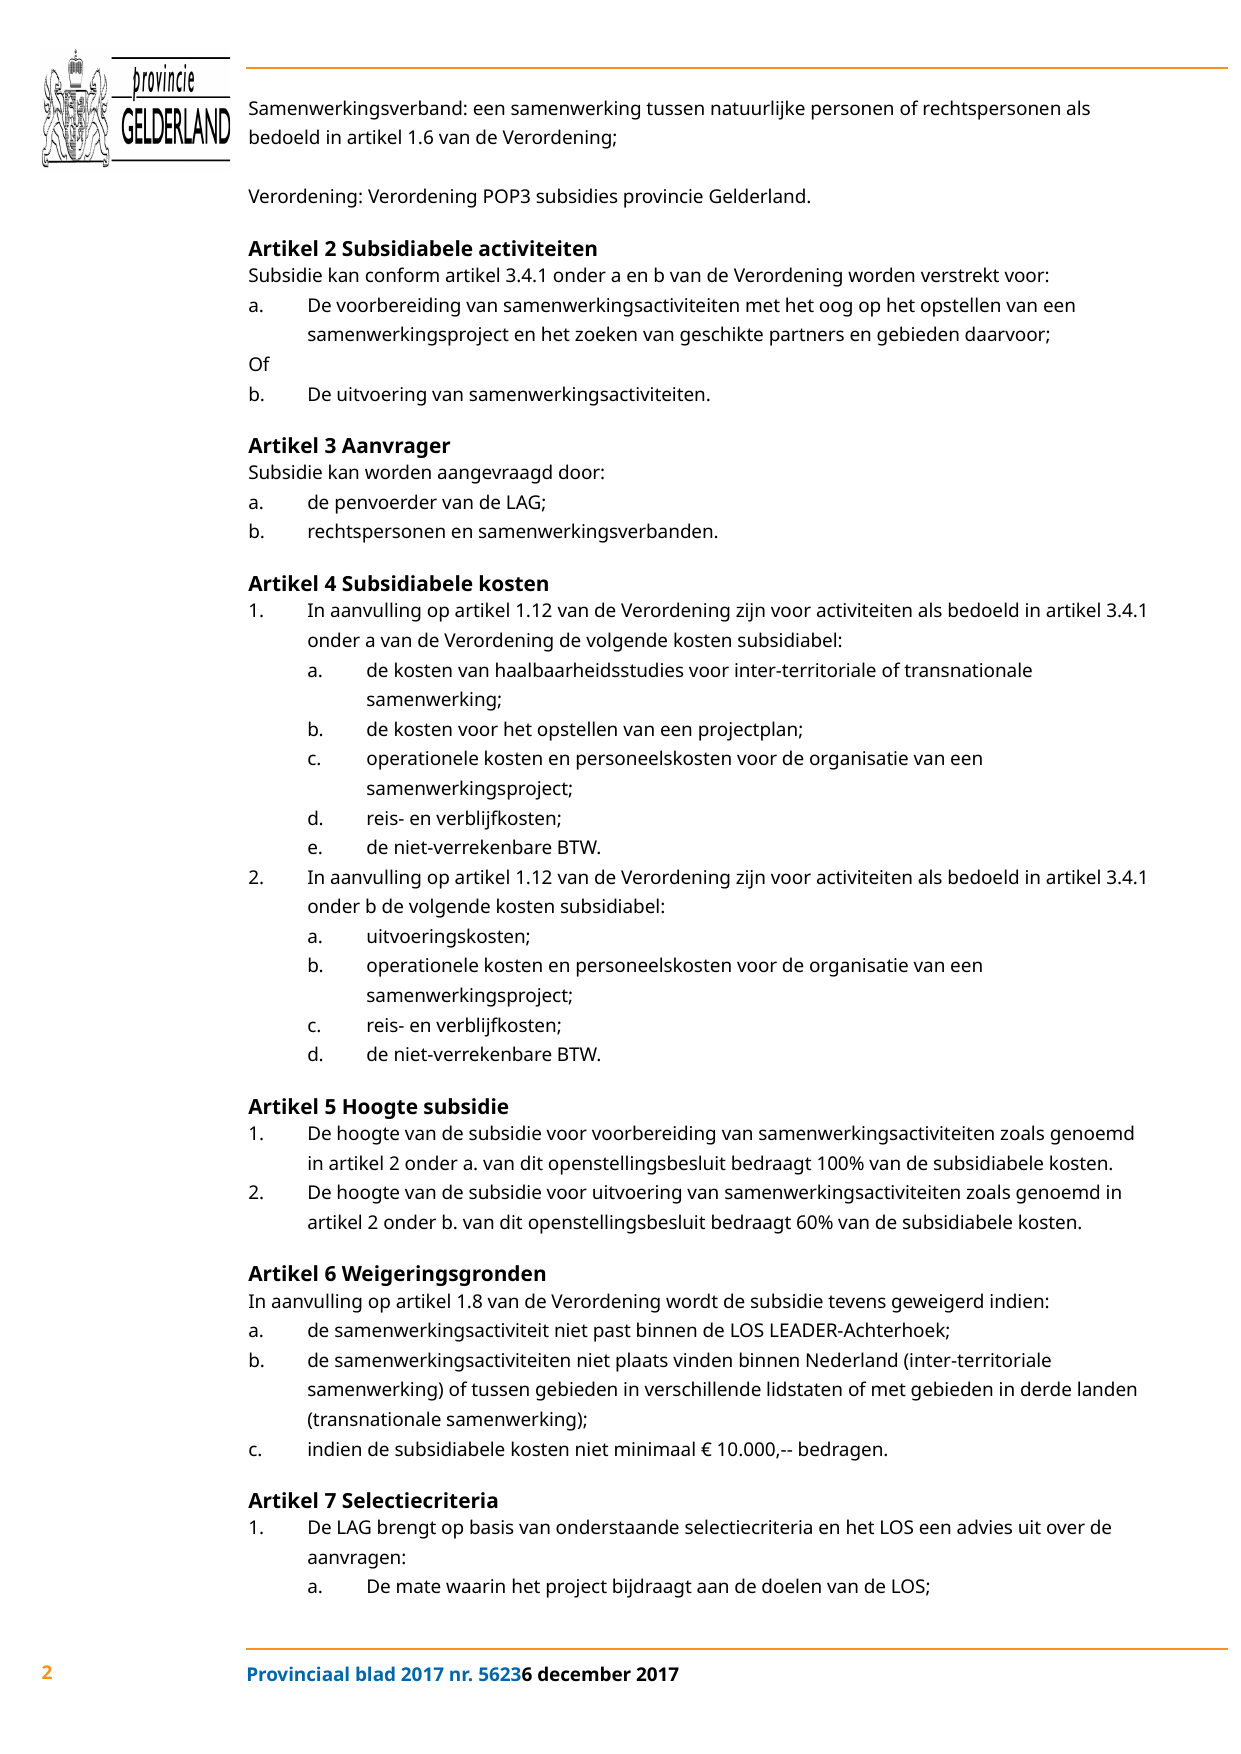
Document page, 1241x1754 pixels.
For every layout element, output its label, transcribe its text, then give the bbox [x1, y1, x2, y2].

list indien de subsidiabele kosten niet minimaal € 10.000,-- bedragen. [248, 1436, 1152, 1461]
list De LAG brengt op basis van onderstaande selectiecriteria en het LOS een advies uit over de aanvragen: [248, 1514, 1152, 1570]
text Artikel 6 Weigeringsgronden [248, 1259, 1152, 1288]
list reis- en verblijfkosten; [307, 1012, 1152, 1037]
list uitvoeringskosten; [307, 923, 1152, 949]
text Artikel 2 Subsidiabele activiteiten [248, 234, 1152, 262]
text Artikel 7 Selectiecriteria [248, 1486, 1152, 1514]
text Artikel 3 Aanvrager [248, 431, 1152, 459]
list de niet-verrekenbare BTW. [307, 1041, 1152, 1067]
picture [41, 47, 231, 172]
text Samenwerkingsverband: een samenwerking tussen natuurlijke personen of rechtspersonen als bedoeld in artikel 1.6 van de Verordening; [248, 95, 1152, 150]
text Artikel 5 Hoogte subsidie [248, 1092, 1152, 1120]
list De mate waarin het project bijdraagt aan de doelen van de LOS; [307, 1574, 1152, 1599]
list de kosten van haalbaarheidsstudies voor inter-territoriale of transnationale samenwerking; [307, 657, 1152, 712]
list rechtspersonen en samenwerkingsverbanden. [248, 519, 1152, 544]
text Subsidie kan conform artikel 3.4.1 onder a en b van de Verordening worden verstrekt voor: [248, 262, 1152, 288]
list De voorbereiding van samenwerkingsactiviteiten met het oog op het opstellen van een samenwerkingsproject en het zoeken van geschikte partners en gebieden daarvoor; [248, 292, 1152, 347]
list reis- en verblijfkosten; [307, 805, 1152, 830]
list de samenwerkingsactiviteit niet past binnen de LOS LEADER-Achterhoek; [248, 1317, 1152, 1343]
text Verordening: Verordening POP3 subsidies provincie Gelderland. [248, 183, 1152, 209]
list In aanvulling op artikel 1.12 van de Verordening zijn voor activiteiten als bedoeld in artikel 3.4.1 onder b de volgende kosten subsidiabel: [248, 864, 1152, 919]
list De uitvoering van samenwerkingsactiviteiten. [248, 381, 1152, 406]
list De hoogte van de subsidie voor voorbereiding van samenwerkingsactiviteiten zoals genoemd in artikel 2 onder a. van dit openstellingsbesluit bedraagt 100% van de subsidiabele kosten. [248, 1120, 1152, 1176]
list de samenwerkingsactiviteiten niet plaats vinden binnen Nederland (inter-territoriale samenwerking) of tussen gebieden in verschillende lidstaten of met gebieden in derde landen (transnationale samenwerking); [248, 1347, 1152, 1432]
list De hoogte van de subsidie voor uitvoering van samenwerkingsactiviteiten zoals genoemd in artikel 2 onder b. van dit openstellingsbesluit bedraagt 60% van de subsidiabele kosten. [248, 1179, 1152, 1235]
list operationele kosten en personeelskosten voor de organisatie van een samenwerkingsproject; [307, 746, 1152, 801]
text In aanvulling op artikel 1.8 van de Verordening wordt de subsidie tevens geweigerd indien: [248, 1288, 1152, 1313]
list de kosten voor het opstellen van een projectplan; [307, 716, 1152, 742]
list de penvoerder van de LAG; [248, 489, 1152, 515]
list operationele kosten en personeelskosten voor de organisatie van een samenwerkingsproject; [307, 953, 1152, 1008]
list In aanvulling op artikel 1.12 van de Verordening zijn voor activiteiten als bedoeld in artikel 3.4.1 onder a van de Verordening de volgende kosten subsidiabel: [248, 598, 1152, 653]
text Subsidie kan worden aangevraagd door: [248, 459, 1152, 485]
text Artikel 4 Subsidiabele kosten [248, 569, 1152, 598]
text Of [248, 351, 1152, 377]
list de niet-verrekenbare BTW. [307, 834, 1152, 860]
